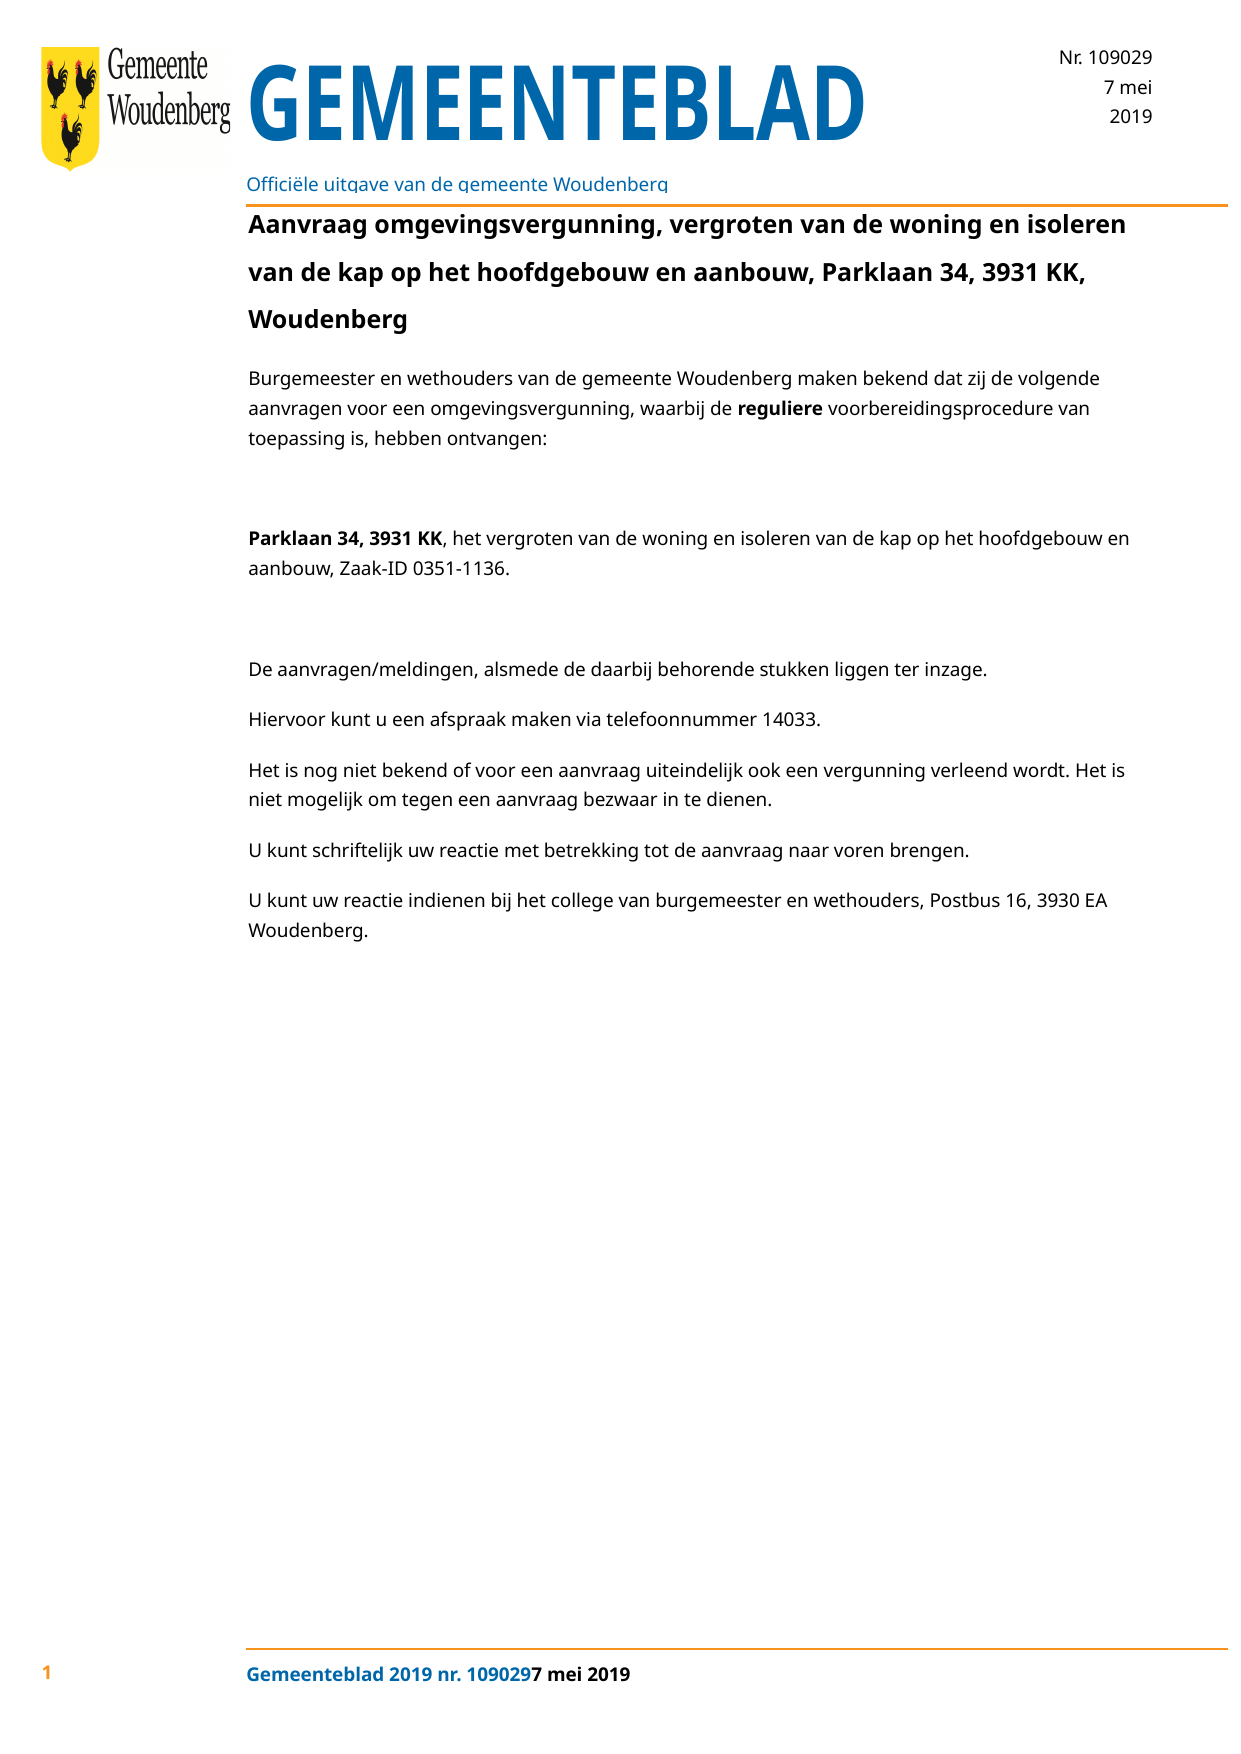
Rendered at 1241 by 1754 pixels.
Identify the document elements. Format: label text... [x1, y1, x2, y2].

text U kunt schriftelijk uw reactie met betrekking tot de aanvraag naar voren brengen. [248, 837, 1152, 862]
text Het is nog niet bekend of voor een aanvraag uiteindelijk ook een vergunning verleend wordt. Het is niet mogelijk om tegen een aanvraag bezwaar in te dienen. [248, 757, 1152, 812]
text Parklaan 34, 3931 KK, het vergroten van de woning en isoleren van de kap op het hoofdgebouw en aanbouw, Zaak-ID 0351-1136. [248, 526, 1152, 581]
text U kunt uw reactie indienen bij het college van burgemeester en wethouders, Postbus 16, 3930 EA Woudenberg. [248, 887, 1152, 942]
text Hiervoor kunt u een afspraak maken via telefoonnummer 14033. [248, 706, 1152, 732]
text De aanvragen/meldingen, alsmede de daarbij behorende stukken liggen ter inzage. [248, 656, 1152, 682]
picture [41, 47, 231, 172]
text Aanvraag omgevingsvergunning, vergroten van de woning en isoleren van de kap op het hoofdgebouw en aanbouw, Parklaan 34, 3931 KK, Woudenberg [248, 207, 1152, 336]
text Burgemeester en wethouders van de gemeente Woudenberg maken bekend dat zij de volgende aanvragen voor een omgevingsvergunning, waarbij de reguliere voorbereidingsprocedure van toepassing is, hebben ontvangen: [248, 366, 1152, 450]
